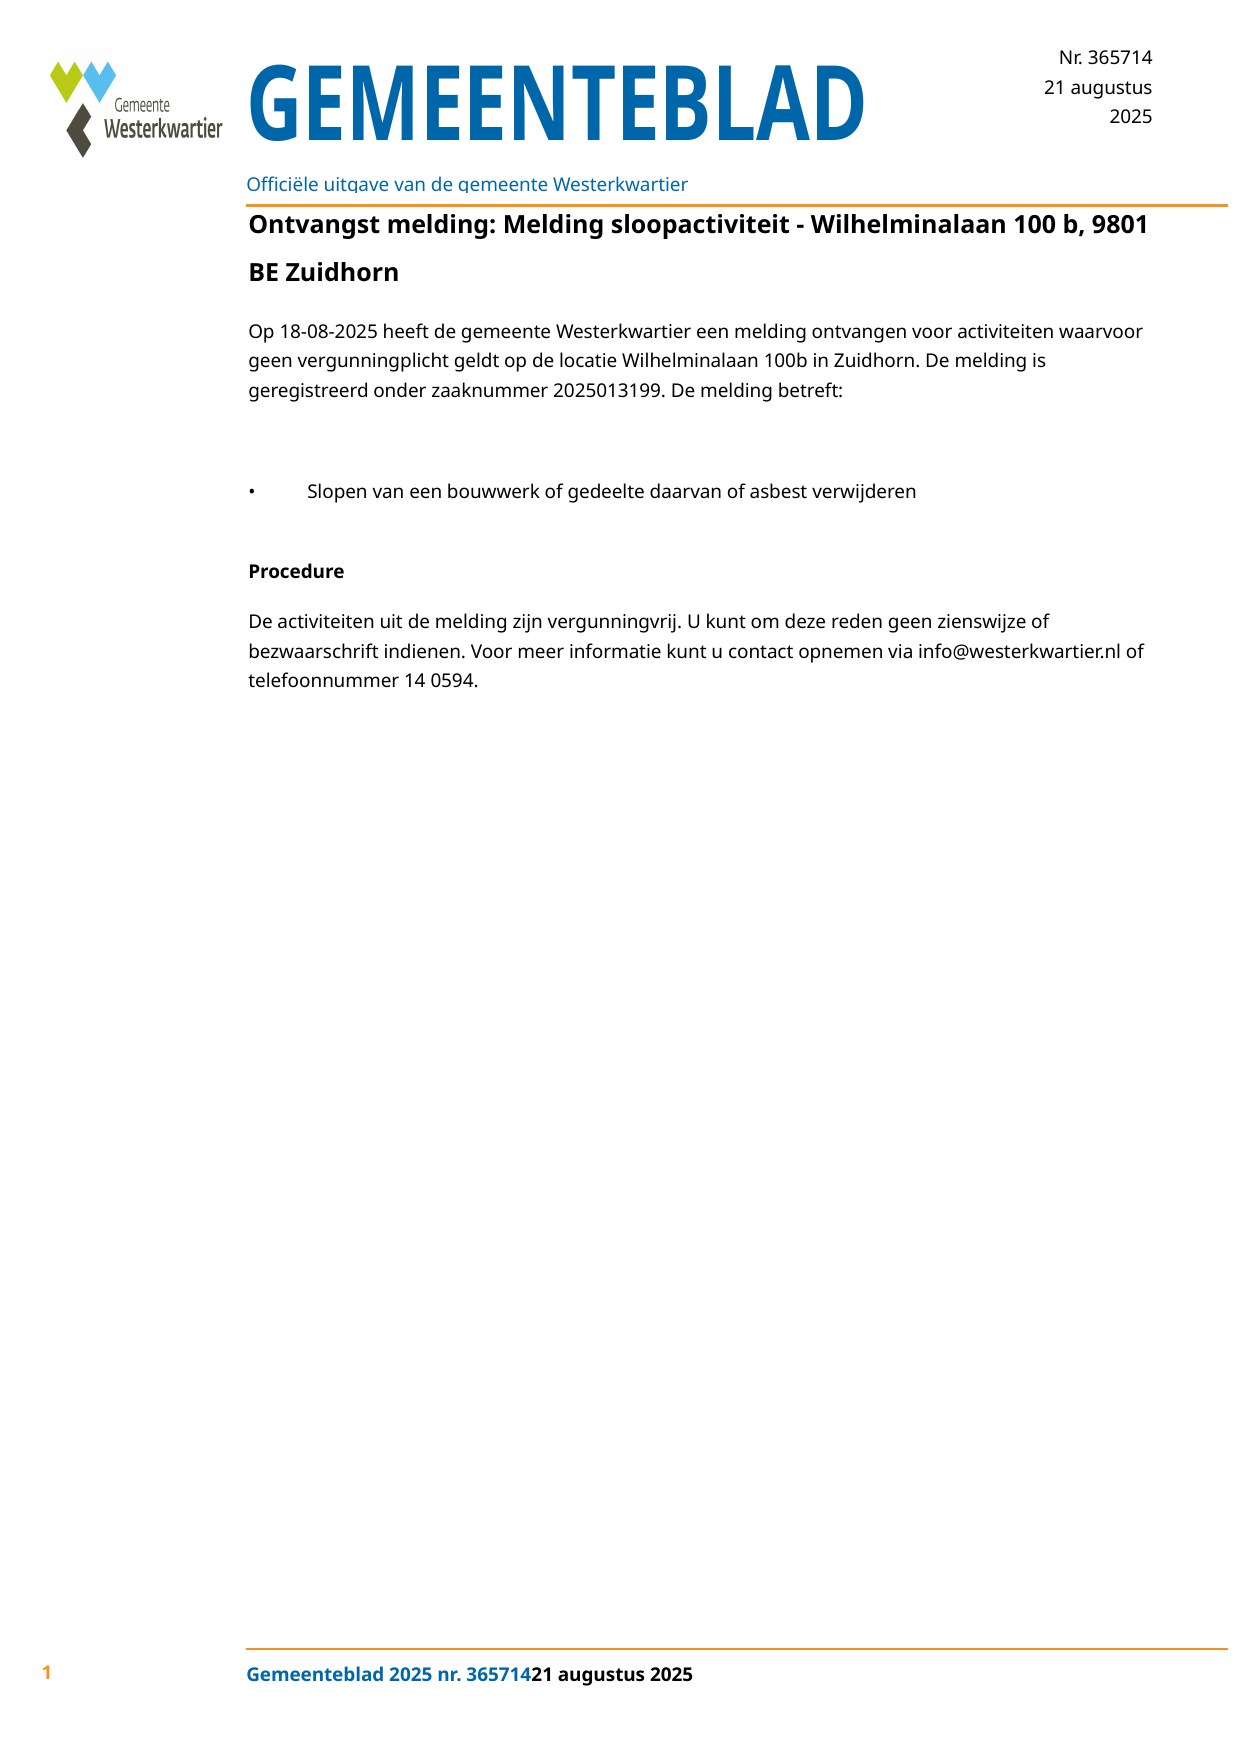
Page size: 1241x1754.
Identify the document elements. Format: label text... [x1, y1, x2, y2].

text Op 18-08-2025 heeft de gemeente Westerkwartier een melding ontvangen voor activiteiten waarvoor geen vergunningplicht geldt op de locatie Wilhelminalaan 100b in Zuidhorn. De melding is geregistreerd onder zaaknummer 2025013199. De melding betreft: [248, 318, 1152, 403]
text Procedure [248, 558, 1152, 584]
text Ontvangst melding: Melding sloopactiviteit - Wilhelminalaan 100 b, 9801 BE Zuidhorn [248, 207, 1152, 288]
picture [41, 47, 231, 172]
list Slopen van een bouwwerk of gedeelte daarvan of asbest verwijderen [248, 478, 1152, 504]
text De activiteiten uit de melding zijn vergunningvrij. U kunt om deze reden geen zienswijze of bezwaarschrift indienen. Voor meer informatie kunt u contact opnemen via info@westerkwartier.nl of telefoonnummer 14 0594. [248, 608, 1152, 693]
